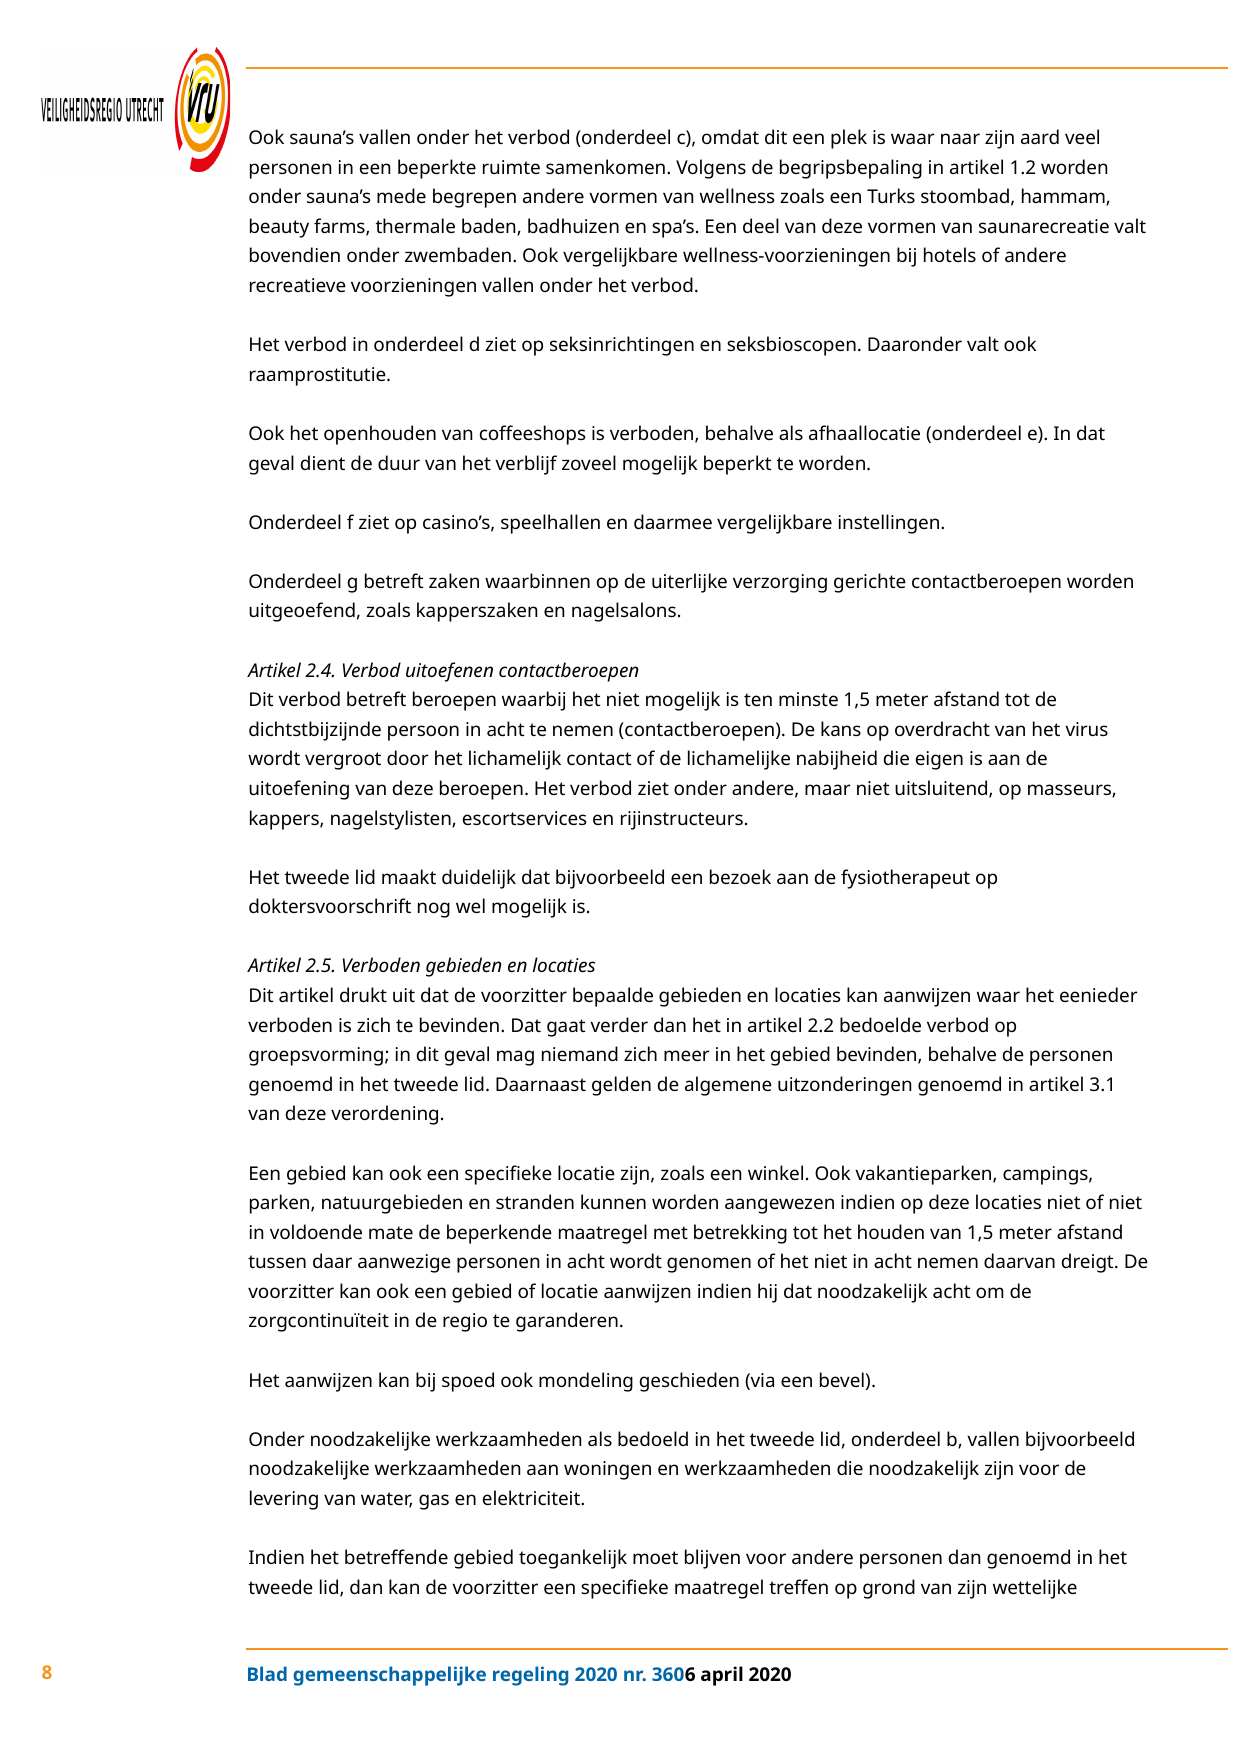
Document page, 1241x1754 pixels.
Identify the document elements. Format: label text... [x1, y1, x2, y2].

text Het aanwijzen kan bij spoed ook mondeling geschieden (via een bevel). [248, 1367, 1152, 1393]
text Het tweede lid maakt duidelijk dat bijvoorbeeld een bezoek aan de fysiotherapeut op doktersvoorschrift nog wel mogelijk is. [248, 864, 1152, 919]
picture [41, 47, 231, 172]
text Dit artikel drukt uit dat de voorzitter bepaalde gebieden en locaties kan aanwijzen waar het eenieder verboden is zich te bevinden. Dat gaat verder dan het in artikel 2.2 bedoelde verbod op groepsvorming; in dit geval mag niemand zich meer in het gebied bevinden, behalve de personen genoemd in het tweede lid. Daarnaast gelden de algemene uitzonderingen genoemd in artikel 3.1 van deze verordening. [248, 982, 1152, 1126]
text Dit verbod betreft beroepen waarbij het niet mogelijk is ten minste 1,5 meter afstand tot de dichtstbijzijnde persoon in acht te nemen (contactberoepen). De kans op overdracht van het virus wordt vergroot door het lichamelijk contact of de lichamelijke nabijheid die eigen is aan de uitoefening van deze beroepen. Het verbod ziet onder andere, maar niet uitsluitend, op masseurs, kappers, nagelstylisten, escortservices en rijinstructeurs. [248, 686, 1152, 831]
text Ook het openhouden van coffeeshops is verboden, behalve als afhaallocatie (onderdeel e). In dat geval dient de duur van het verblijf zoveel mogelijk beperkt te worden. [248, 420, 1152, 476]
text Ook sauna’s vallen onder het verbod (onderdeel c), omdat dit een plek is waar naar zijn aard veel personen in een beperkte ruimte samenkomen. Volgens de begripsbepaling in artikel 1.2 worden onder sauna’s mede begrepen andere vormen van wellness zoals een Turks stoombad, hammam, beauty farms, thermale baden, badhuizen en spa’s. Een deel van deze vormen van saunarecreatie valt bovendien onder zwembaden. Ook vergelijkbare wellness-voorzieningen bij hotels of andere recreatieve voorzieningen vallen onder het verbod. [248, 124, 1152, 298]
text Artikel 2.5. Verboden gebieden en locaties [248, 953, 1152, 978]
text Artikel 2.4. Verbod uitoefenen contactberoepen [248, 657, 1152, 683]
text Indien het betreffende gebied toegankelijk moet blijven voor andere personen dan genoemd in het tweede lid, dan kan de voorzitter een specifieke maatregel treffen op grond van zijn wettelijke [248, 1544, 1152, 1600]
text Het verbod in onderdeel d ziet op seksinrichtingen en seksbioscopen. Daaronder valt ook raamprostitutie. [248, 331, 1152, 387]
text Onder noodzakelijke werkzaamheden als bedoeld in het tweede lid, onderdeel b, vallen bijvoorbeeld noodzakelijke werkzaamheden aan woningen en werkzaamheden die noodzakelijk zijn voor de levering van water, gas en elektriciteit. [248, 1426, 1152, 1511]
text Onderdeel f ziet op casino’s, speelhallen en daarmee vergelijkbare instellingen. [248, 509, 1152, 535]
text Onderdeel g betreft zaken waarbinnen op de uiterlijke verzorging gerichte contactberoepen worden uitgeoefend, zoals kapperszaken en nagelsalons. [248, 568, 1152, 623]
text Een gebied kan ook een specifieke locatie zijn, zoals een winkel. Ook vakantieparken, campings, parken, natuurgebieden en stranden kunnen worden aangewezen indien op deze locaties niet of niet in voldoende mate de beperkende maatregel met betrekking tot het houden van 1,5 meter afstand tussen daar aanwezige personen in acht wordt genomen of het niet in acht nemen daarvan dreigt. De voorzitter kan ook een gebied of locatie aanwijzen indien hij dat noodzakelijk acht om de zorgcontinuïteit in de regio te garanderen. [248, 1160, 1152, 1333]
